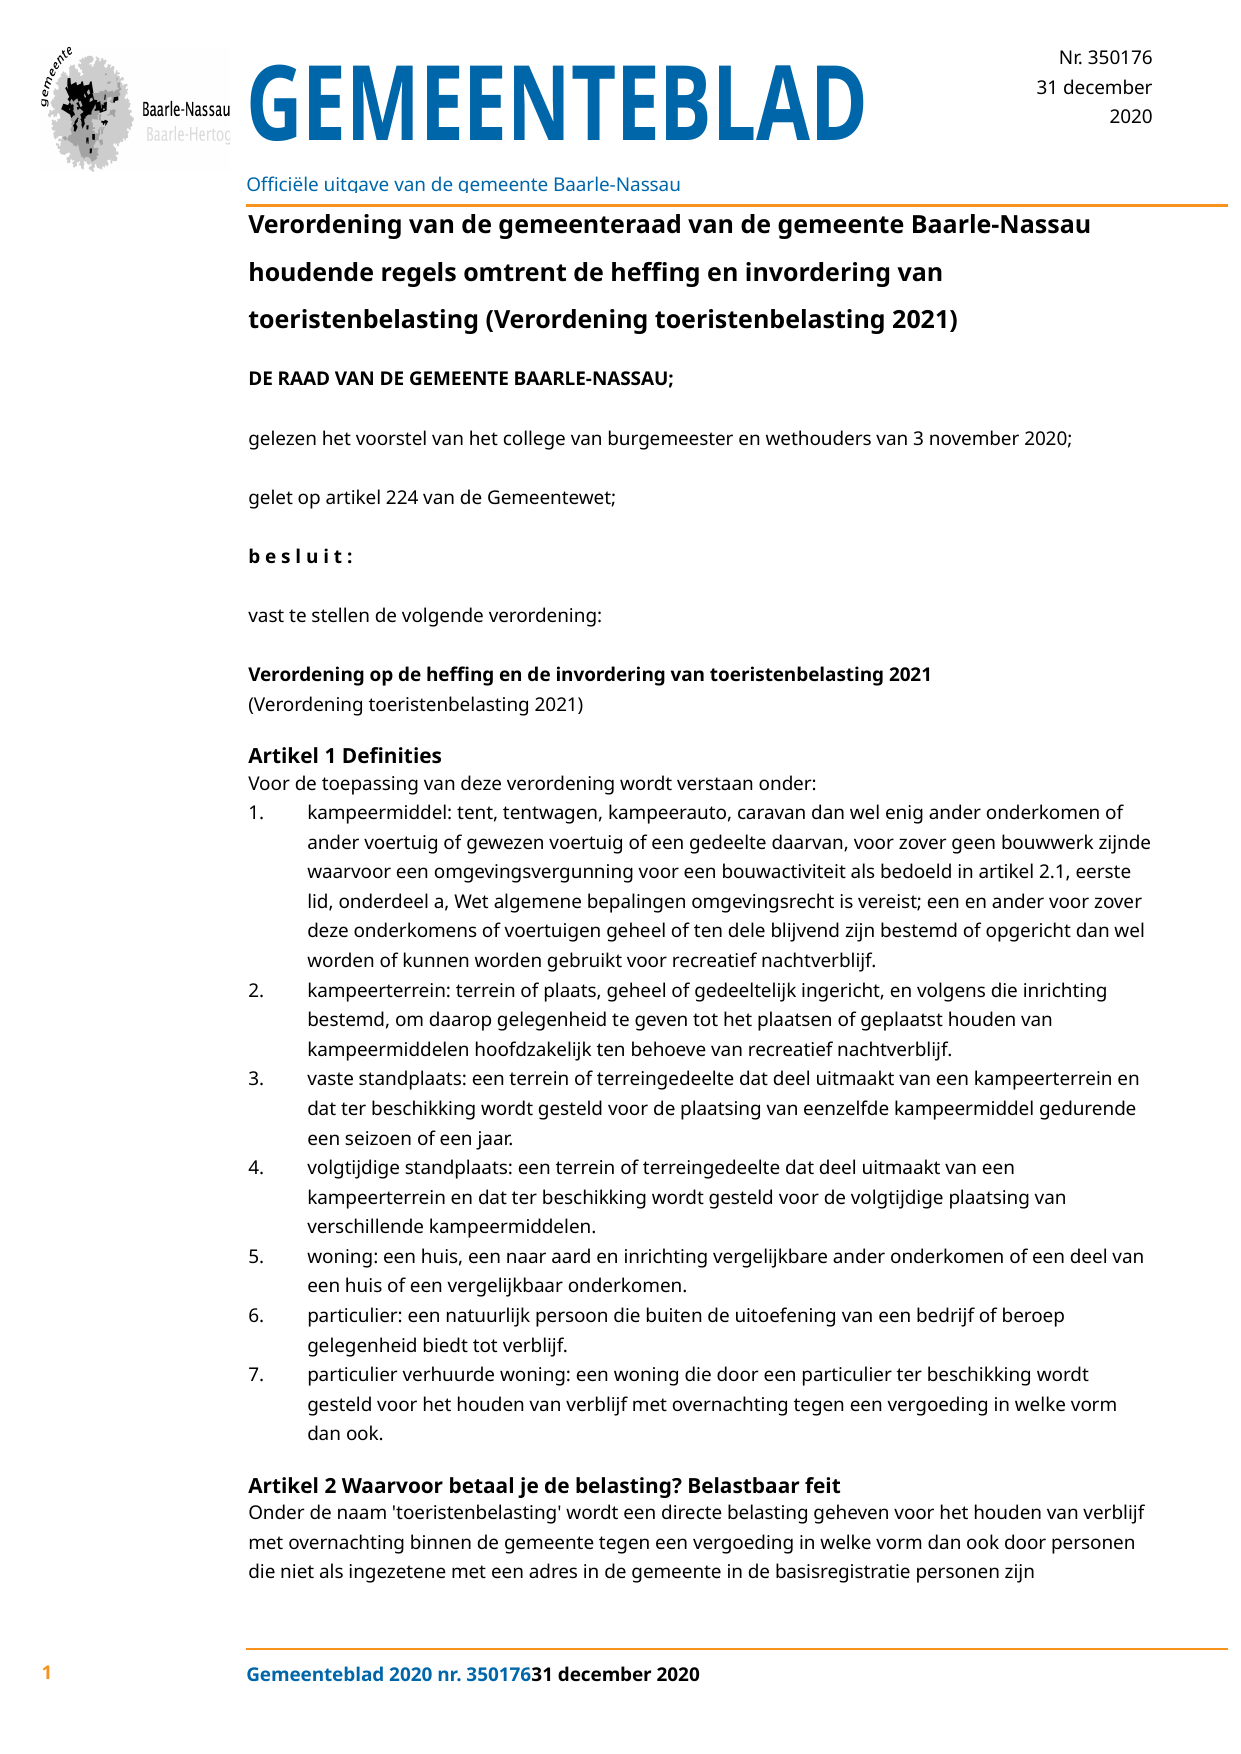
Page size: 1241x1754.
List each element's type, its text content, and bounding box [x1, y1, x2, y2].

list woning: een huis, een naar aard en inrichting vergelijkbare ander onderkomen of een deel van een huis of een vergelijkbaar onderkomen. [248, 1243, 1152, 1298]
picture [41, 47, 231, 172]
text Artikel 2 Waarvoor betaal je de belasting? Belastbaar feit [248, 1471, 1152, 1499]
list kampeermiddel: tent, tentwagen, kampeerauto, caravan dan wel enig ander onderkomen of ander voertuig of gewezen voertuig of een gedeelte daarvan, voor zover geen bouwwerk zijnde waarvoor een omgevingsvergunning voor een bouwactiviteit als bedoeld in artikel 2.1, eerste lid, onderdeel a, Wet algemene bepalingen omgevingsrecht is vereist; een en ander voor zover deze onderkomens of voertuigen geheel of ten dele blijvend zijn bestemd of opgericht dan wel worden of kunnen worden gebruikt voor recreatief nachtverblijf. [248, 799, 1152, 973]
list particulier: een natuurlijk persoon die buiten de uitoefening van een bedrijf of beroep gelegenheid biedt tot verblijf. [248, 1302, 1152, 1358]
text Voor de toepassing van deze verordening wordt verstaan onder: [248, 770, 1152, 796]
text b e s l u i t : [248, 543, 1152, 569]
text Verordening van de gemeenteraad van de gemeente Baarle-Nassau houdende regels omtrent de heffing en invordering van toeristenbelasting (Verordening toeristenbelasting 2021) [248, 207, 1152, 336]
list particulier verhuurde woning: een woning die door een particulier ter beschikking wordt gesteld voor het houden van verblijf met overnachting tegen een vergoeding in welke vorm dan ook. [248, 1361, 1152, 1446]
text gelet op artikel 224 van de Gemeentewet; [248, 484, 1152, 509]
list kampeerterrein: terrein of plaats, geheel of gedeeltelijk ingericht, en volgens die inrichting bestemd, om daarop gelegenheid te geven tot het plaatsen of geplaatst houden van kampeermiddelen hoofdzakelijk ten behoeve van recreatief nachtverblijf. [248, 977, 1152, 1062]
text vast te stellen de volgende verordening: [248, 602, 1152, 628]
text Artikel 1 Definities [248, 741, 1152, 770]
text DE RAAD VAN DE GEMEENTE BAARLE-NASSAU; [248, 366, 1152, 391]
text Onder de naam 'toeristenbelasting' wordt een directe belasting geheven voor het houden van verblijf met overnachting binnen de gemeente tegen een vergoeding in welke vorm dan ook door personen die niet als ingezetene met een adres in de gemeente in de basisregistratie personen zijn [248, 1499, 1152, 1584]
list volgtijdige standplaats: een terrein of terreingedeelte dat deel uitmaakt van een kampeerterrein en dat ter beschikking wordt gesteld voor de volgtijdige plaatsing van verschillende kampeermiddelen. [248, 1154, 1152, 1239]
text (Verordening toeristenbelasting 2021) [248, 691, 1152, 717]
list vaste standplaats: een terrein of terreingedeelte dat deel uitmaakt van een kampeerterrein en dat ter beschikking wordt gesteld voor de plaatsing van eenzelfde kampeermiddel gedurende een seizoen of een jaar. [248, 1066, 1152, 1151]
text gelezen het voorstel van het college van burgemeester en wethouders van 3 november 2020; [248, 425, 1152, 450]
text Verordening op de heffing en de invordering van toeristenbelasting 2021 [248, 661, 1152, 687]
